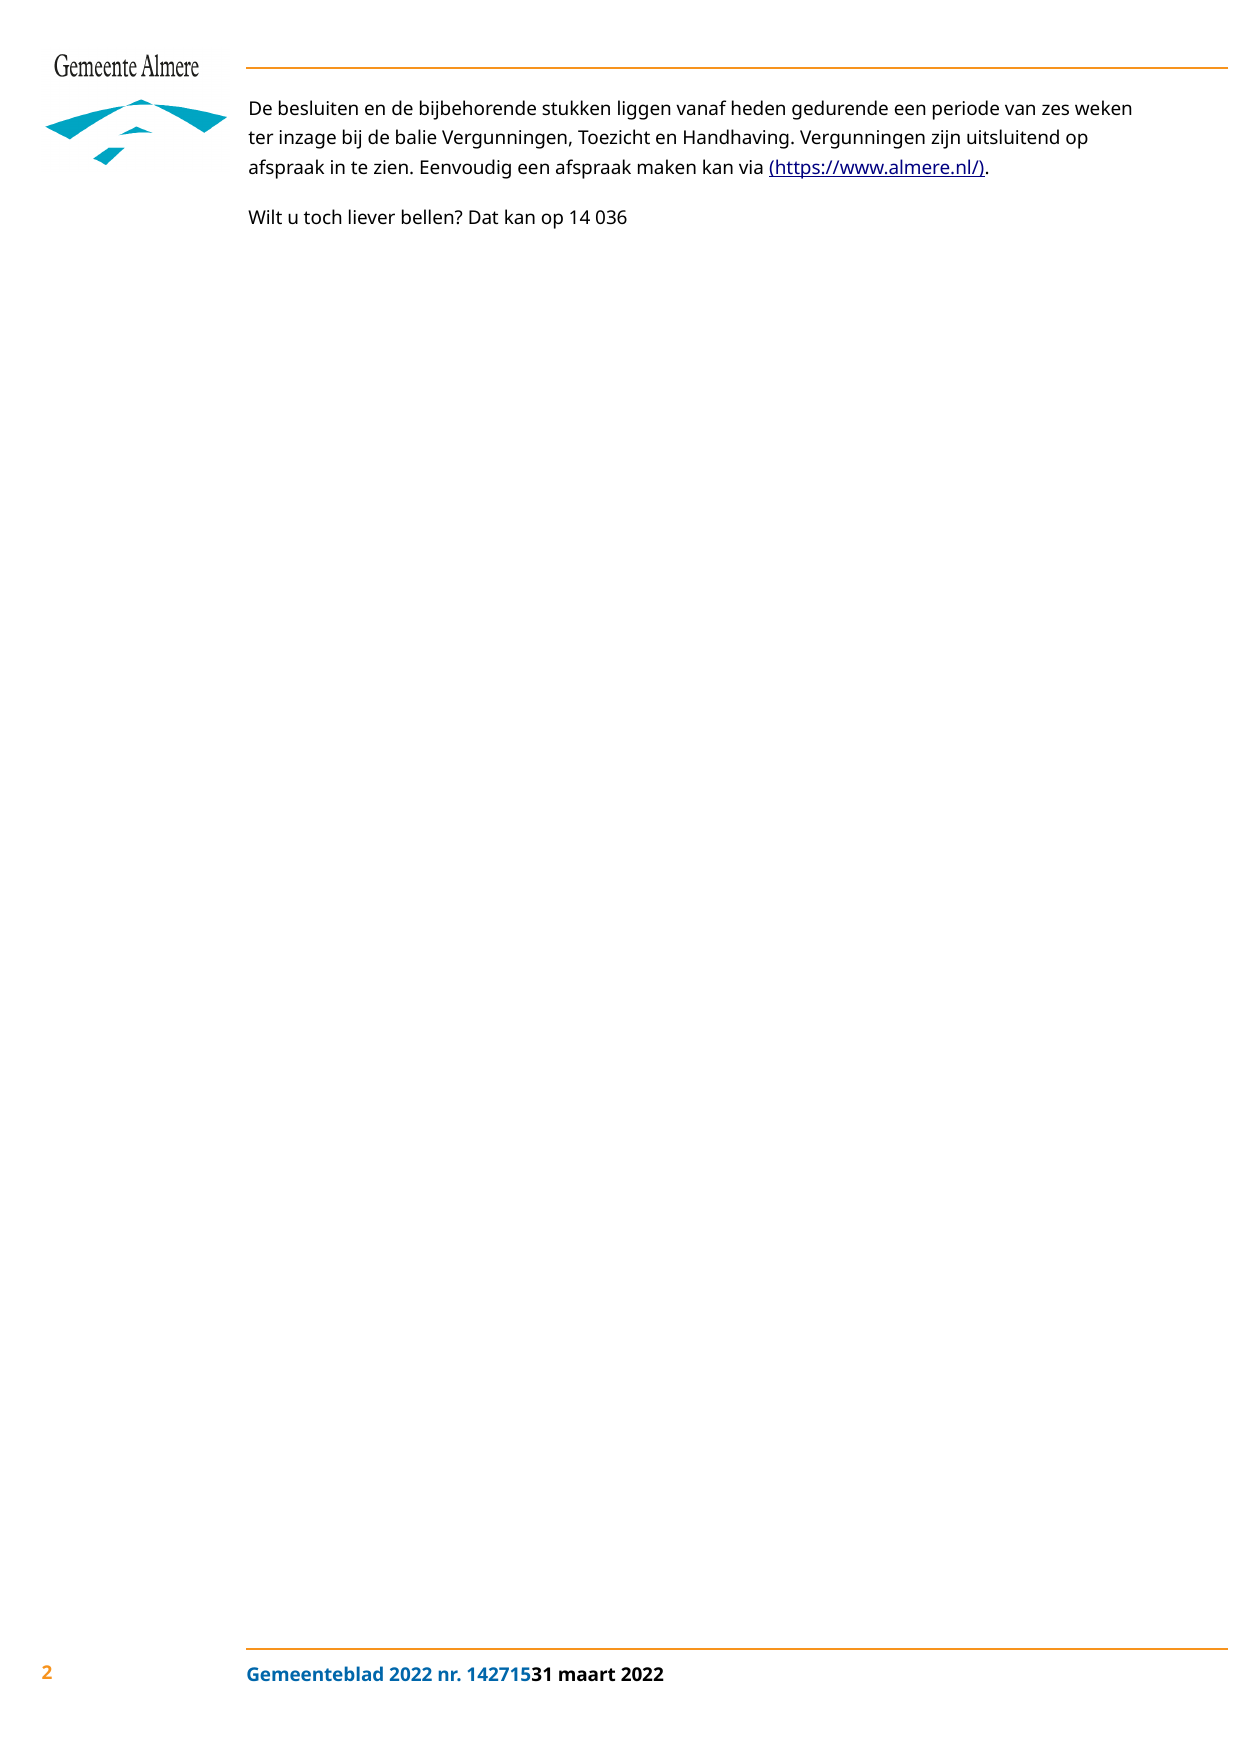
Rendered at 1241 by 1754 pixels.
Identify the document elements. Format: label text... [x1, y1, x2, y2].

text De besluiten en de bijbehorende stukken liggen vanaf heden gedurende een periode van zes weken ter inzage bij de balie Vergunningen, Toezicht en Handhaving. Vergunningen zijn uitsluitend op afspraak in te zien. Eenvoudig een afspraak maken kan via (https://www.almere.nl/). [248, 95, 1152, 180]
text Wilt u toch liever bellen? Dat kan op 14 036 [248, 204, 1152, 230]
picture [41, 47, 231, 172]
